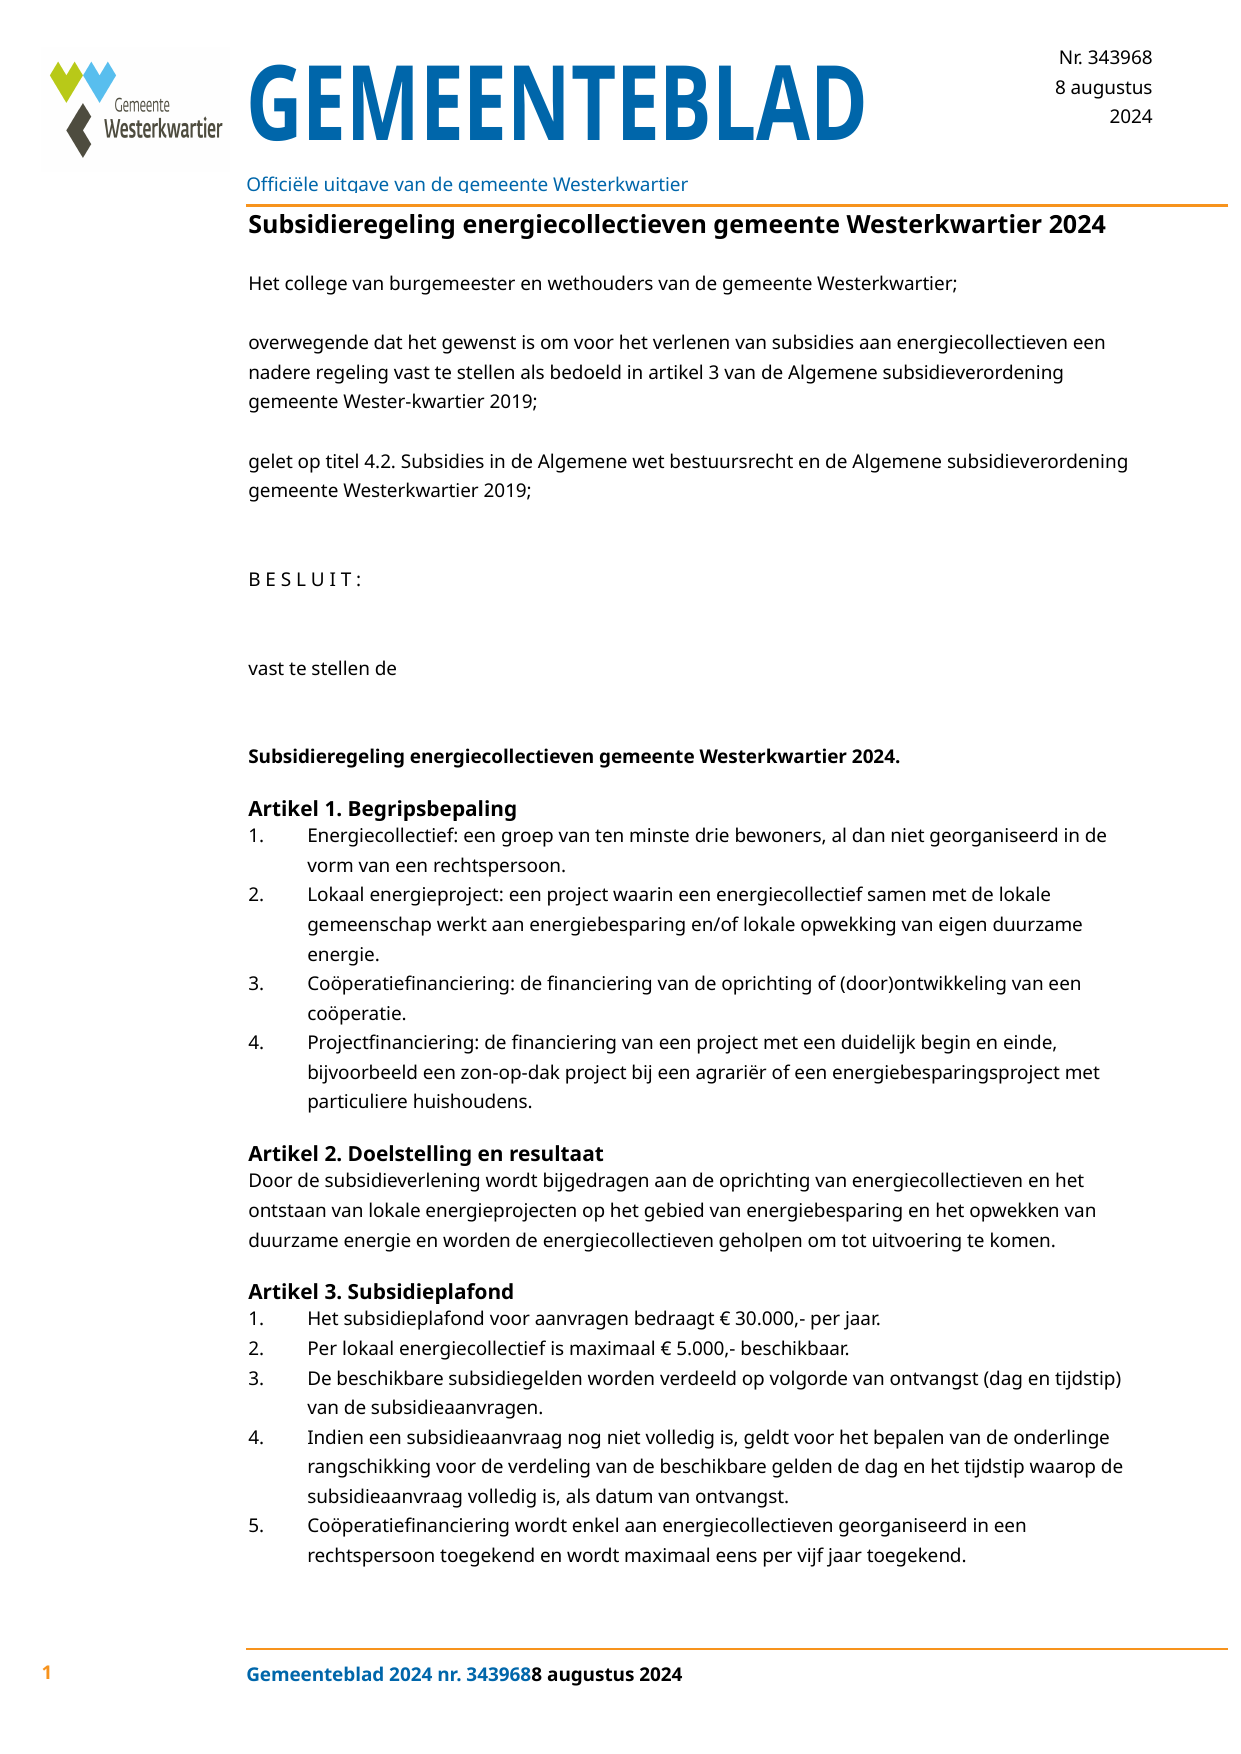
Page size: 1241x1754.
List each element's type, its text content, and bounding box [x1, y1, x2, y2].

list Projectfinanciering: de financiering van een project met een duidelijk begin en einde, bijvoorbeeld een zon-op-dak project bij een agrariër of een energiebesparingsproject met particuliere huishoudens. [248, 1029, 1152, 1114]
text Door de subsidieverlening wordt bijgedragen aan de oprichting van energiecollectieven en het ontstaan van lokale energieprojecten op het gebied van energiebesparing en het opwekken van duurzame energie en worden de energiecollectieven geholpen om tot uitvoering te komen. [248, 1168, 1152, 1252]
list Het subsidieplafond voor aanvragen bedraagt € 30.000,- per jaar. [248, 1306, 1152, 1331]
text vast te stellen de [248, 655, 1152, 681]
text Artikel 2. Doelstelling en resultaat [248, 1139, 1152, 1168]
list Indien een subsidieaanvraag nog niet volledig is, geldt voor het bepalen van de onderlinge rangschikking voor de verdeling van de beschikbare gelden de dag en het tijdstip waarop de subsidieaanvraag volledig is, als datum van ontvangst. [248, 1424, 1152, 1509]
list Coöperatiefinanciering wordt enkel aan energiecollectieven georganiseerd in een rechtspersoon toegekend en wordt maximaal eens per vijf jaar toegekend. [248, 1513, 1152, 1568]
text gelet op titel 4.2. Subsidies in de Algemene wet bestuursrecht en de Algemene subsidieverordening gemeente Westerkwartier 2019; [248, 448, 1152, 503]
text overwegende dat het gewenst is om voor het verlenen van subsidies aan energiecollectieven een nadere regeling vast te stellen als bedoeld in artikel 3 van de Algemene subsidieverordening gemeente Wester-kwartier 2019; [248, 329, 1152, 414]
list Coöperatiefinanciering: de financiering van de oprichting of (door)ontwikkeling van een coöperatie. [248, 970, 1152, 1026]
text B E S L U I T : [248, 566, 1152, 592]
list Lokaal energieproject: een project waarin een energiecollectief samen met de lokale gemeenschap werkt aan energiebesparing en/of lokale opwekking van eigen duurzame energie. [248, 882, 1152, 967]
list De beschikbare subsidiegelden worden verdeeld op volgorde van ontvangst (dag en tijdstip) van de subsidieaanvragen. [248, 1365, 1152, 1420]
picture [41, 47, 231, 172]
text Het college van burgemeester en wethouders van de gemeente Westerkwartier; [248, 270, 1152, 296]
text Artikel 1. Begripsbepaling [248, 794, 1152, 822]
list Per lokaal energiecollectief is maximaal € 5.000,- beschikbaar. [248, 1335, 1152, 1361]
text Subsidieregeling energiecollectieven gemeente Westerkwartier 2024 [248, 207, 1152, 241]
list Energiecollectief: een groep van ten minste drie bewoners, al dan niet georganiseerd in de vorm van een rechtspersoon. [248, 822, 1152, 878]
text Subsidieregeling energiecollectieven gemeente Westerkwartier 2024. [248, 744, 1152, 769]
text Artikel 3. Subsidieplafond [248, 1277, 1152, 1306]
